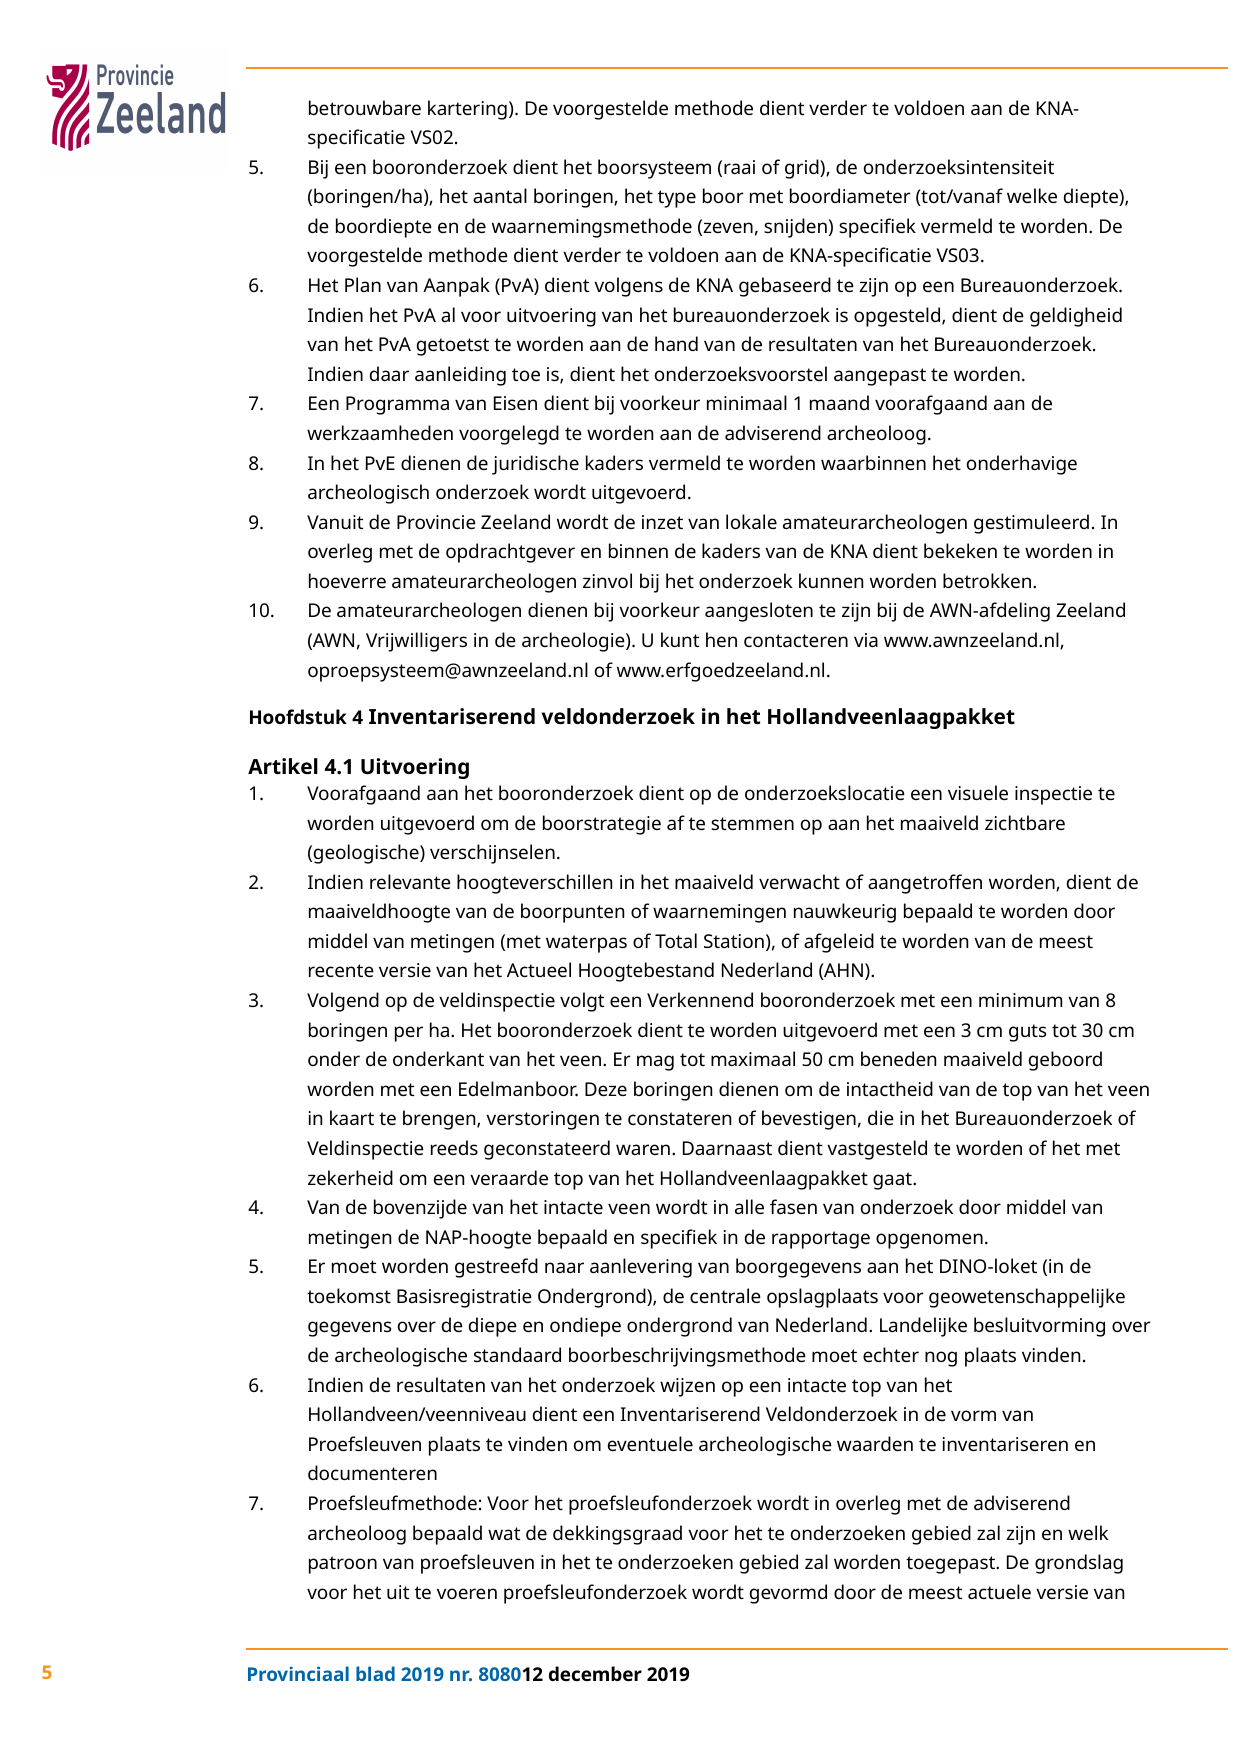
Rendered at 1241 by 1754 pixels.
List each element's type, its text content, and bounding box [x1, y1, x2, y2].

list Er moet worden gestreefd naar aanlevering van boorgegevens aan het DINO-loket (in de toekomst Basisregistratie Ondergrond), de centrale opslagplaats voor geowetenschappelijke gegevens over de diepe en ondiepe ondergrond van Nederland. Landelijke besluitvorming over de archeologische standaard boorbeschrijvingsmethode moet echter nog plaats vinden. [248, 1253, 1152, 1368]
picture [41, 47, 231, 172]
list De amateurarcheologen dienen bij voorkeur aangesloten te zijn bij de AWN-afdeling Zeeland (AWN, Vrijwilligers in de archeologie). U kunt hen contacteren via www.awnzeeland.nl, oproepsysteem@awnzeeland.nl of www.erfgoedzeeland.nl. [248, 598, 1152, 683]
list Indien de resultaten van het onderzoek wijzen op een intacte top van het Hollandveen/veenniveau dient een Inventariserend Veldonderzoek in de vorm van Proefsleuven plaats te vinden om eventuele archeologische waarden te inventariseren en documenteren [248, 1372, 1152, 1486]
list Het Plan van Aanpak (PvA) dient volgens de KNA gebaseerd te zijn op een Bureauonderzoek. Indien het PvA al voor uitvoering van het bureauonderzoek is opgesteld, dient de geldigheid van het PvA getoetst te worden aan de hand van de resultaten van het Bureauonderzoek. Indien daar aanleiding toe is, dient het onderzoeksvoorstel aangepast te worden. [248, 272, 1152, 387]
list Volgend op de veldinspectie volgt een Verkennend booronderzoek met een minimum van 8 boringen per ha. Het booronderzoek dient te worden uitgevoerd met een 3 cm guts tot 30 cm onder de onderkant van het veen. Er mag tot maximaal 50 cm beneden maaiveld geboord worden met een Edelmanboor. Deze boringen dienen om de intactheid van de top van het veen in kaart te brengen, verstoringen te constateren of bevestigen, die in het Bureauonderzoek of Veldinspectie reeds geconstateerd waren. Daarnaast dient vastgesteld te worden of het met zekerheid om een veraarde top van het Hollandveenlaagpakket gaat. [248, 987, 1152, 1191]
list Bij een booronderzoek dient het boorsysteem (raai of grid), de onderzoeksintensiteit (boringen/ha), het aantal boringen, het type boor met boordiameter (tot/vanaf welke diepte), de boordiepte en de waarnemingsmethode (zeven, snijden) specifiek vermeld te worden. De voorgestelde methode dient verder te voldoen aan de KNA-specificatie VS03. [248, 154, 1152, 268]
text Hoofdstuk 4 Inventariserend veldonderzoek in het Hollandveenlaagpakket [248, 702, 1152, 731]
list Vanuit de Provincie Zeeland wordt de inzet van lokale amateurarcheologen gestimuleerd. In overleg met de opdrachtgever en binnen de kaders van de KNA dient bekeken te worden in hoeverre amateurarcheologen zinvol bij het onderzoek kunnen worden betrokken. [248, 509, 1152, 594]
list betrouwbare kartering). De voorgestelde methode dient verder te voldoen aan de KNA-specificatie VS02. [248, 95, 1152, 150]
list Van de bovenzijde van het intacte veen wordt in alle fasen van onderzoek door middel van metingen de NAP-hoogte bepaald en specifiek in de rapportage opgenomen. [248, 1194, 1152, 1250]
list In het PvE dienen de juridische kaders vermeld te worden waarbinnen het onderhavige archeologisch onderzoek wordt uitgevoerd. [248, 450, 1152, 505]
text Artikel 4.1 Uitvoering [248, 752, 1152, 780]
list Indien relevante hoogteverschillen in het maaiveld verwacht of aangetroffen worden, dient de maaiveldhoogte van de boorpunten of waarnemingen nauwkeurig bepaald te worden door middel van metingen (met waterpas of Total Station), of afgeleid te worden van de meest recente versie van het Actueel Hoogtebestand Nederland (AHN). [248, 869, 1152, 983]
list Voorafgaand aan het booronderzoek dient op de onderzoekslocatie een visuele inspectie te worden uitgevoerd om de boorstrategie af te stemmen op aan het maaiveld zichtbare (geologische) verschijnselen. [248, 780, 1152, 865]
list Proefsleufmethode: Voor het proefsleufonderzoek wordt in overleg met de adviserend archeoloog bepaald wat de dekkingsgraad voor het te onderzoeken gebied zal zijn en welk patroon van proefsleuven in het te onderzoeken gebied zal worden toegepast. De grondslag voor het uit te voeren proefsleufonderzoek wordt gevormd door de meest actuele versie van [248, 1490, 1152, 1605]
list Een Programma van Eisen dient bij voorkeur minimaal 1 maand voorafgaand aan de werkzaamheden voorgelegd te worden aan de adviserend archeoloog. [248, 391, 1152, 446]
